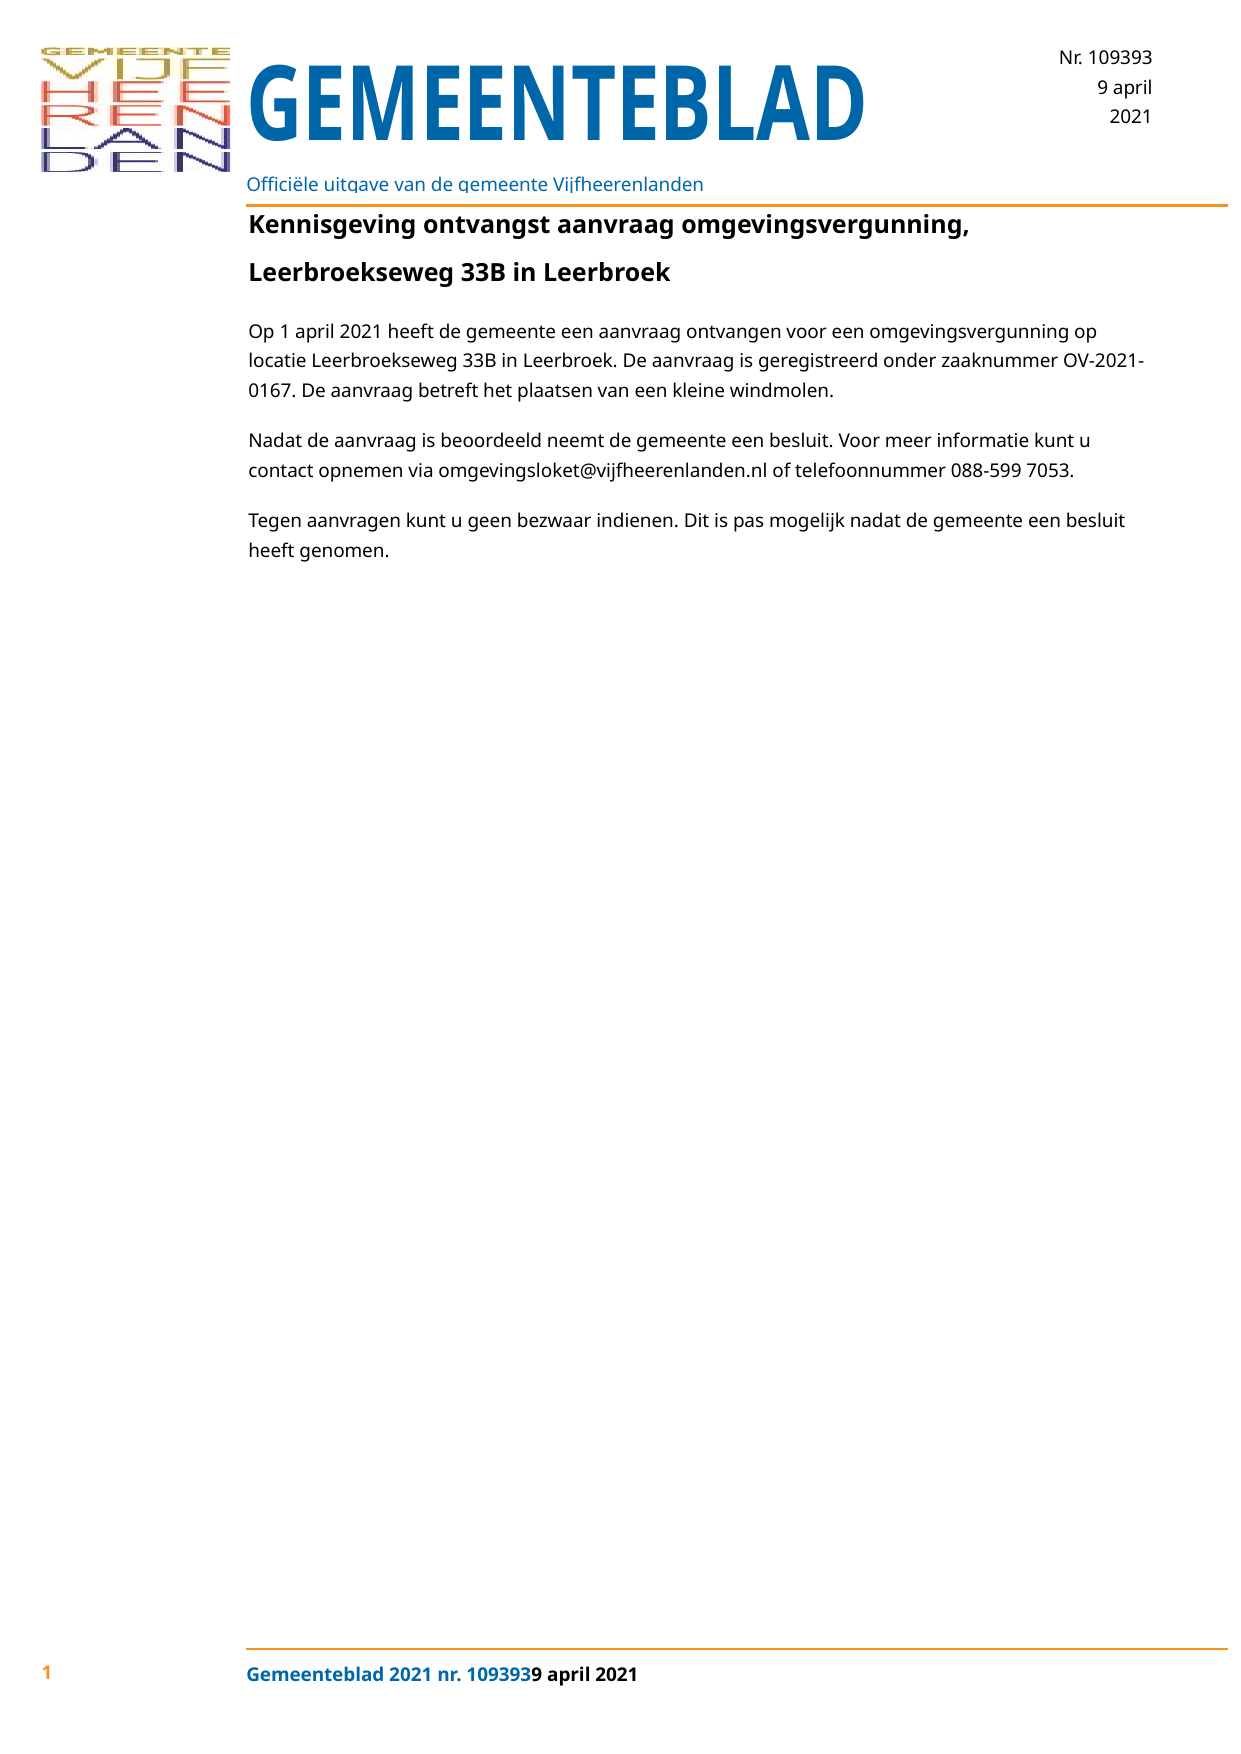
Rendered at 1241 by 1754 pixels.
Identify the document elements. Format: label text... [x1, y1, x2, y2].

text Op 1 april 2021 heeft de gemeente een aanvraag ontvangen voor een omgevingsvergunning op locatie Leerbroekseweg 33B in Leerbroek. De aanvraag is geregistreerd onder zaaknummer OV-2021-0167. De aanvraag betreft het plaatsen van een kleine windmolen. [248, 318, 1152, 403]
text Kennisgeving ontvangst aanvraag omgevingsvergunning, Leerbroekseweg 33B in Leerbroek [248, 207, 1152, 288]
picture [41, 47, 231, 172]
text Tegen aanvragen kunt u geen bezwaar indienen. Dit is pas mogelijk nadat de gemeente een besluit heeft genomen. [248, 507, 1152, 563]
text Nadat de aanvraag is beoordeeld neemt de gemeente een besluit. Voor meer informatie kunt u contact opnemen via omgevingsloket@vijfheerenlanden.nl of telefoonnummer 088-599 7053. [248, 427, 1152, 483]
